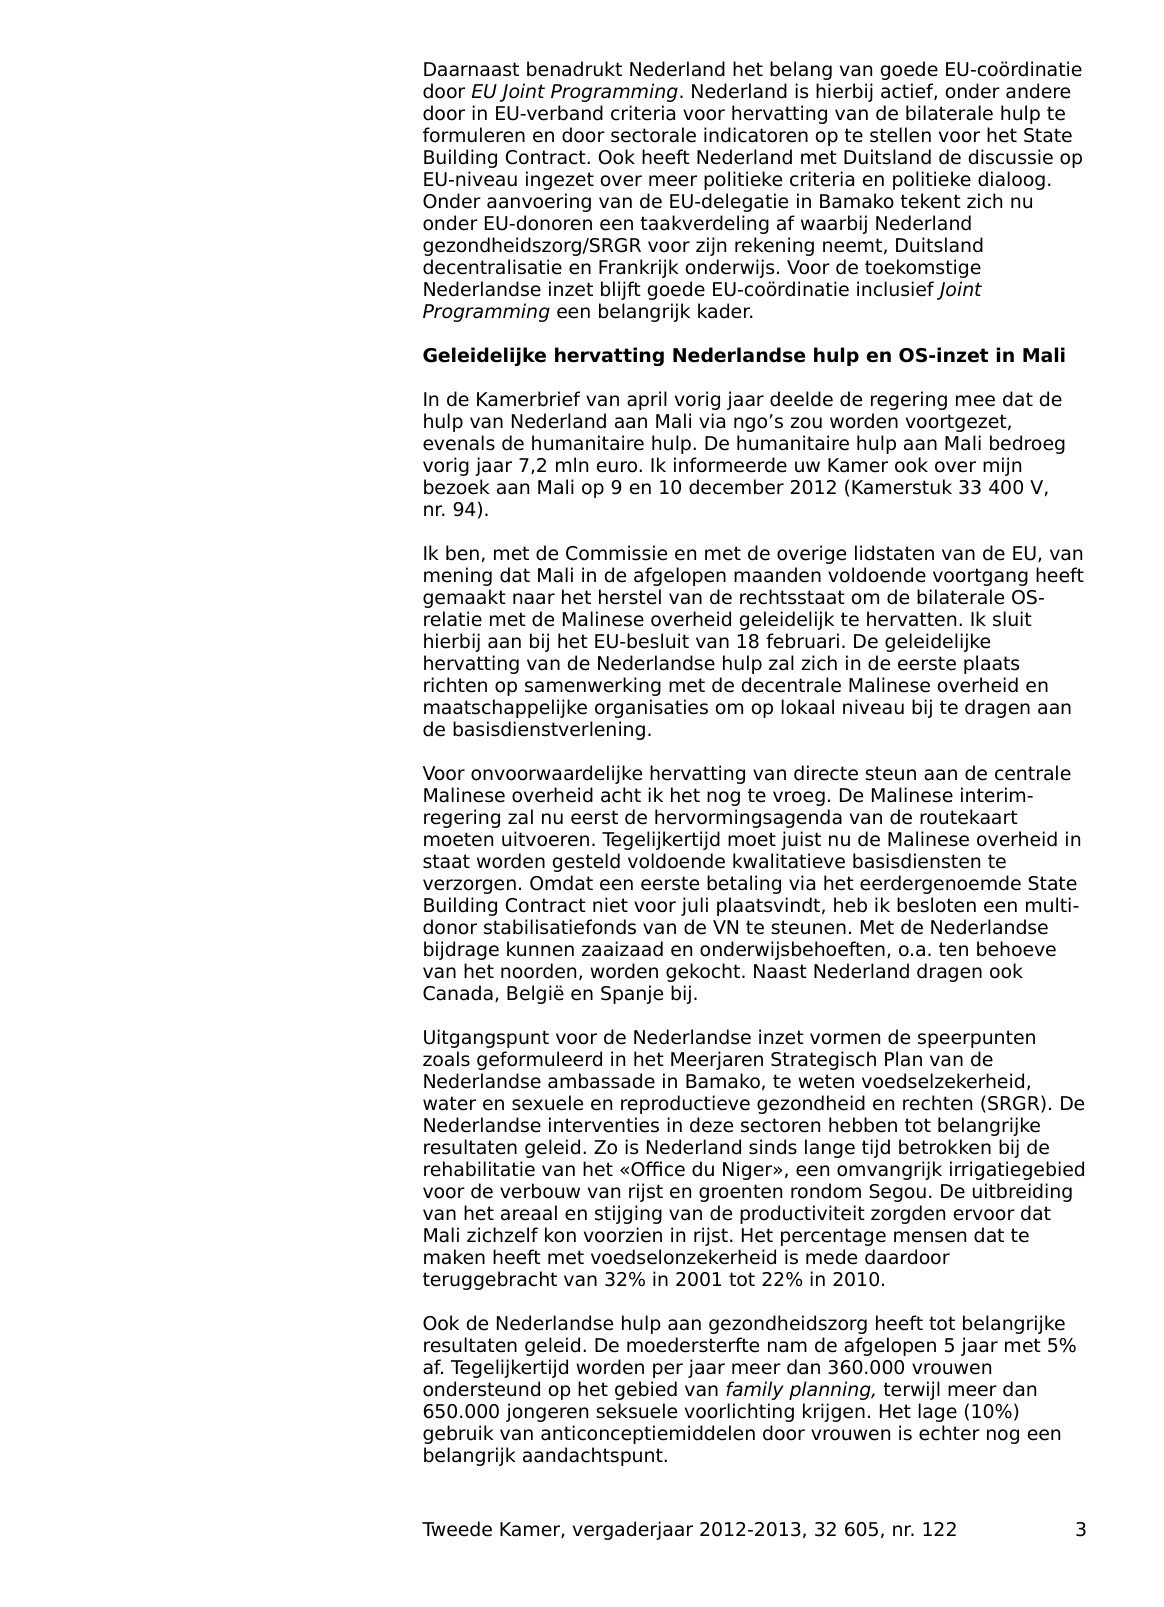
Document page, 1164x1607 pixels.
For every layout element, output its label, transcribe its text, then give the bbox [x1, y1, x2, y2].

text In de Kamerbrief van april vorig jaar deelde de regering mee dat de hulp van Nederland aan Mali via ngo’s zou worden voortgezet, evenals de humanitaire hulp. De humanitaire hulp aan Mali bedroeg vorig jaar 7,2 mln euro. Ik informeerde uw Kamer ook over mijn bezoek aan Mali op 9 en 10 december 2012 (Kamerstuk 33 400 V, nr. 94). [422, 389, 1087, 521]
text Uitgangspunt voor de Nederlandse inzet vormen de speerpunten zoals geformuleerd in het Meerjaren Strategisch Plan van de Nederlandse ambassade in Bamako, te weten voedselzekerheid, water en sexuele en reproductieve gezondheid en rechten (SRGR). De Nederlandse interventies in deze sectoren hebben tot belangrijke resultaten geleid. Zo is Nederland sinds lange tijd betrokken bij de rehabilitatie van het «Office du Niger», een omvangrijk irrigatiegebied voor de verbouw van rijst en groenten rondom Segou. De uitbreiding van het areaal en stijging van de productiviteit zorgden ervoor dat Mali zichzelf kon voorzien in rijst. Het percentage mensen dat te maken heeft met voedselonzekerheid is mede daardoor teruggebracht van 32% in 2001 tot 22% in 2010. [422, 1027, 1087, 1291]
subtitle Geleidelijke hervatting Nederlandse hulp en OS-inzet in Mali [422, 345, 1087, 367]
text Voor onvoorwaardelijke hervatting van directe steun aan de centrale Malinese overheid acht ik het nog te vroeg. De Malinese interim-regering zal nu eerst de hervormingsagenda van de routekaart moeten uitvoeren. Tegelijkertijd moet juist nu de Malinese overheid in staat worden gesteld voldoende kwalitatieve basisdiensten te verzorgen. Omdat een eerste betaling via het eerdergenoemde State Building Contract niet voor juli plaatsvindt, heb ik besloten een multi-donor stabilisatiefonds van de VN te steunen. Met de Nederlandse bijdrage kunnen zaaizaad en onderwijsbehoeften, o.a. ten behoeve van het noorden, worden gekocht. Naast Nederland dragen ook Canada, België en Spanje bij. [422, 763, 1087, 1005]
text Ook de Nederlandse hulp aan gezondheidszorg heeft tot belangrijke resultaten geleid. De moedersterfte nam de afgelopen 5 jaar met 5% af. Tegelijkertijd worden per jaar meer dan 360.000 vrouwen ondersteund op het gebied van family planning, terwijl meer dan 650.000 jongeren seksuele voorlichting krijgen. Het lage (10%) gebruik van anticonceptiemiddelen door vrouwen is echter nog een belangrijk aandachtspunt. [422, 1313, 1087, 1467]
text Ik ben, met de Commissie en met de overige lidstaten van de EU, van mening dat Mali in de afgelopen maanden voldoende voortgang heeft gemaakt naar het herstel van de rechtsstaat om de bilaterale OS-relatie met de Malinese overheid geleidelijk te hervatten. Ik sluit hierbij aan bij het EU-besluit van 18 februari. De geleidelijke hervatting van de Nederlandse hulp zal zich in de eerste plaats richten op samenwerking met de decentrale Malinese overheid en maatschappelijke organisaties om op lokaal niveau bij te dragen aan de basisdienstverlening. [422, 543, 1087, 741]
text Daarnaast benadrukt Nederland het belang van goede EU-coördinatie door EU Joint Programming. Nederland is hierbij actief, onder andere door in EU-verband criteria voor hervatting van de bilaterale hulp te formuleren en door sectorale indicatoren op te stellen voor het State Building Contract. Ook heeft Nederland met Duitsland de discussie op EU-niveau ingezet over meer politieke criteria en politieke dialoog. Onder aanvoering van de EU-delegatie in Bamako tekent zich nu onder EU-donoren een taakverdeling af waarbij Nederland gezondheidszorg/SRGR voor zijn rekening neemt, Duitsland decentralisatie en Frankrijk onderwijs. Voor de toekomstige Nederlandse inzet blijft goede EU-coördinatie inclusief Joint Programming een belangrijk kader. [422, 59, 1087, 323]
